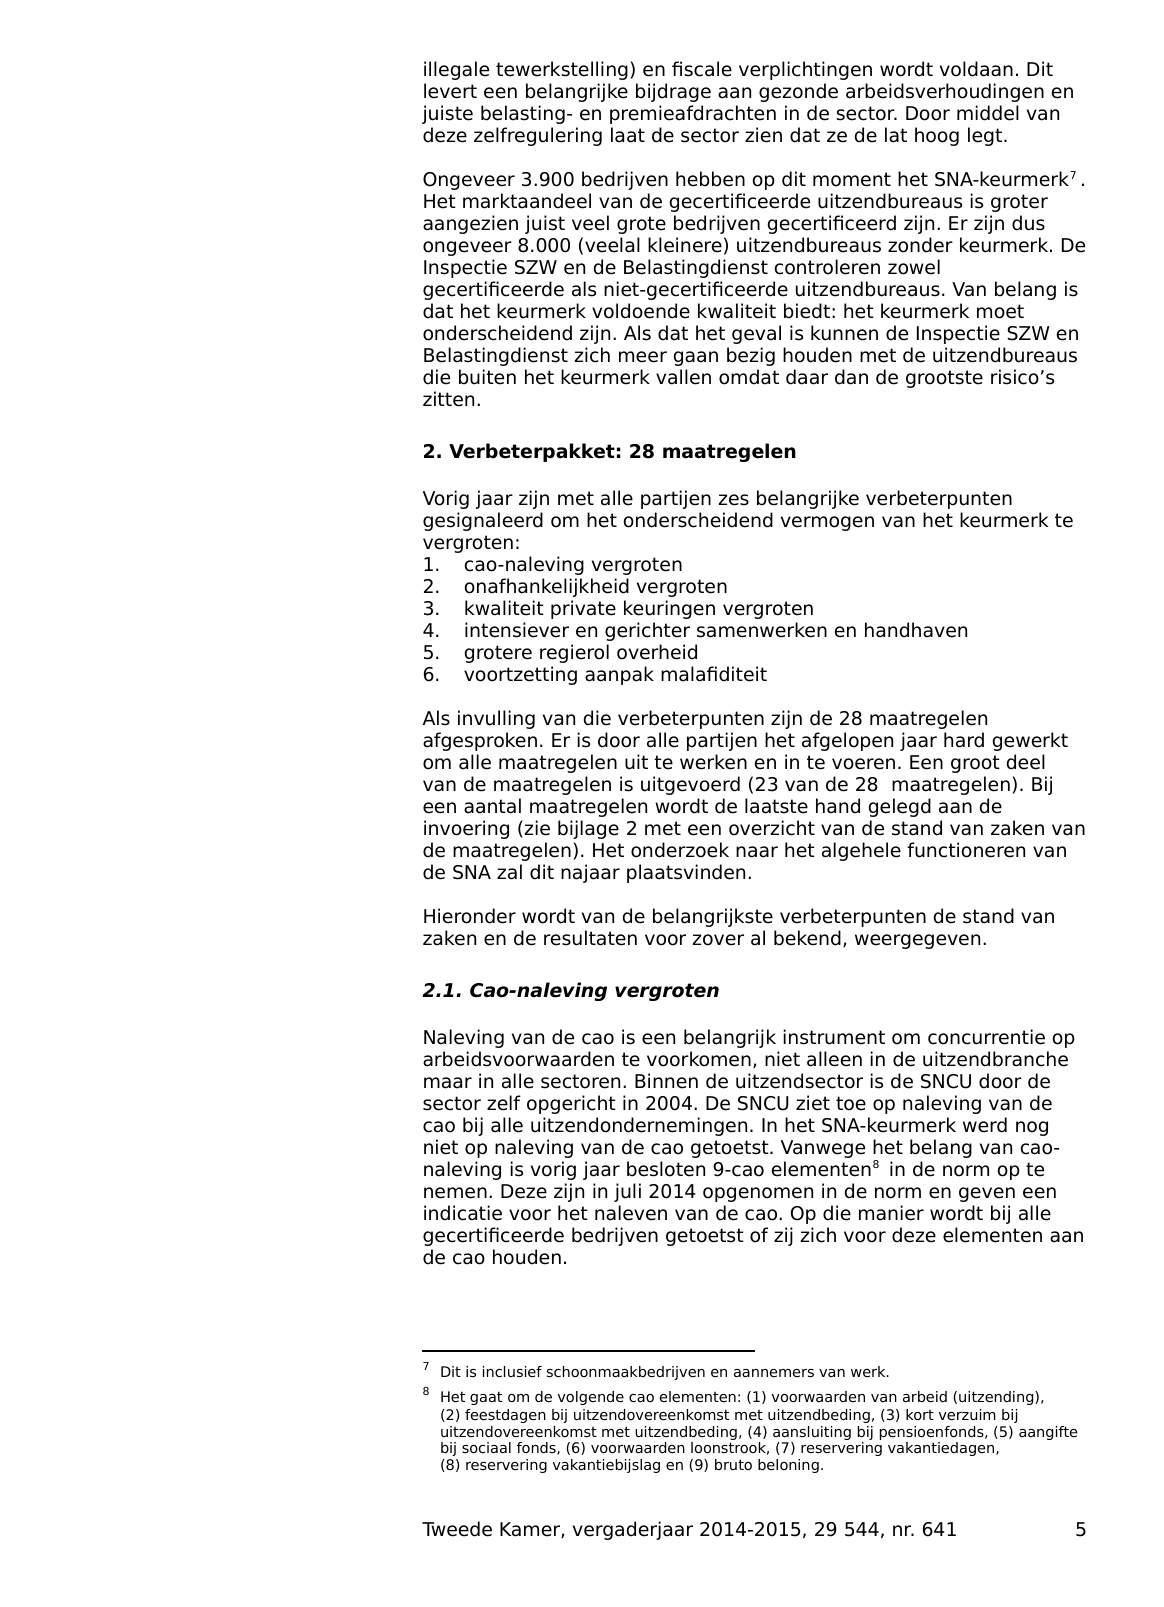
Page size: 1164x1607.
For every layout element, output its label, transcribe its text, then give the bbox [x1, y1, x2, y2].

text illegale tewerkstelling) en fiscale verplichtingen wordt voldaan. Dit levert een belangrijke bijdrage aan gezonde arbeidsverhoudingen en juiste belasting- en premieafdrachten in de sector. Door middel van deze zelfregulering laat de sector zien dat ze de lat hoog legt. [422, 59, 1087, 147]
text Als invulling van die verbeterpunten zijn de 28 maatregelen afgesproken. Er is door alle partijen het afgelopen jaar hard gewerkt om alle maatregelen uit te werken en in te voeren. Een groot deel van de maatregelen is uitgevoerd (23 van de 28 maatregelen). Bij een aantal maatregelen wordt de laatste hand gelegd aan de invoering (zie bijlage 2 met een overzicht van de stand van zaken van de maatregelen). Het onderzoek naar het algehele functioneren van de SNA zal dit najaar plaatsvinden. [422, 708, 1087, 884]
text 5. grotere regierol overheid [422, 642, 1087, 664]
text 3. kwaliteit private keuringen vergroten [422, 598, 1087, 620]
text Vorig jaar zijn met alle partijen zes belangrijke verbeterpunten gesignaleerd om het onderscheidend vermogen van het keurmerk te vergroten: [422, 488, 1087, 554]
text 2. onafhankelijkheid vergroten [422, 576, 1087, 598]
text Naleving van de cao is een belangrijk instrument om concurrentie op arbeidsvoorwaarden te voorkomen, niet alleen in de uitzendbranche maar in alle sectoren. Binnen de uitzendsector is de SNCU door de sector zelf opgericht in 2004. De SNCU ziet toe op naleving van de cao bij alle uitzendondernemingen. In het SNA-keurmerk werd nog niet op naleving van de cao getoetst. Vanwege het belang van cao-naleving is vorig jaar besloten 9-cao elementen in de norm op te nemen. Deze zijn in juli 2014 opgenomen in de norm en geven een indicatie voor het naleven van de cao. Op die manier wordt bij alle gecertificeerde bedrijven getoetst of zij zich voor deze elementen aan de cao houden. [422, 1027, 1087, 1269]
text Hieronder wordt van de belangrijkste verbeterpunten de stand van zaken en de resultaten voor zover al bekend, weergegeven. [422, 906, 1087, 950]
subtitle 2. Verbeterpakket: 28 maatregelen [422, 441, 1087, 463]
text 4. intensiever en gerichter samenwerken en handhaven [422, 620, 1087, 642]
text 1. cao-naleving vergroten [422, 554, 1087, 576]
text Dit is inclusief schoonmaakbedrijven en aannemers van werk. [422, 1360, 1087, 1382]
subtitle 2.1. Cao-naleving vergroten [422, 980, 1087, 1002]
text Het gaat om de volgende cao elementen: (1) voorwaarden van arbeid (uitzending), (2) feestdagen bij uitzendovereenkomst met uitzendbeding, (3) kort verzuim bij uitzendovereenkomst met uitzendbeding, (4) aansluiting bij pensioenfonds, (5) aangifte bij sociaal fonds, (6) voorwaarden loonstrook, (7) reservering vakantiedagen, (8) reservering vakantiebijslag en (9) bruto beloning. [422, 1385, 1087, 1474]
text Ongeveer 3.900 bedrijven hebben op dit moment het SNA-keurmerk. Het marktaandeel van de gecertificeerde uitzendbureaus is groter aangezien juist veel grote bedrijven gecertificeerd zijn. Er zijn dus ongeveer 8.000 (veelal kleinere) uitzendbureaus zonder keurmerk. De Inspectie SZW en de Belastingdienst controleren zowel gecertificeerde als niet-gecertificeerde uitzendbureaus. Van belang is dat het keurmerk voldoende kwaliteit biedt: het keurmerk moet onderscheidend zijn. Als dat het geval is kunnen de Inspectie SZW en Belastingdienst zich meer gaan bezig houden met de uitzendbureaus die buiten het keurmerk vallen omdat daar dan de grootste risico’s zitten. [422, 169, 1087, 411]
text 6. voortzetting aanpak malafiditeit [422, 664, 1087, 686]
